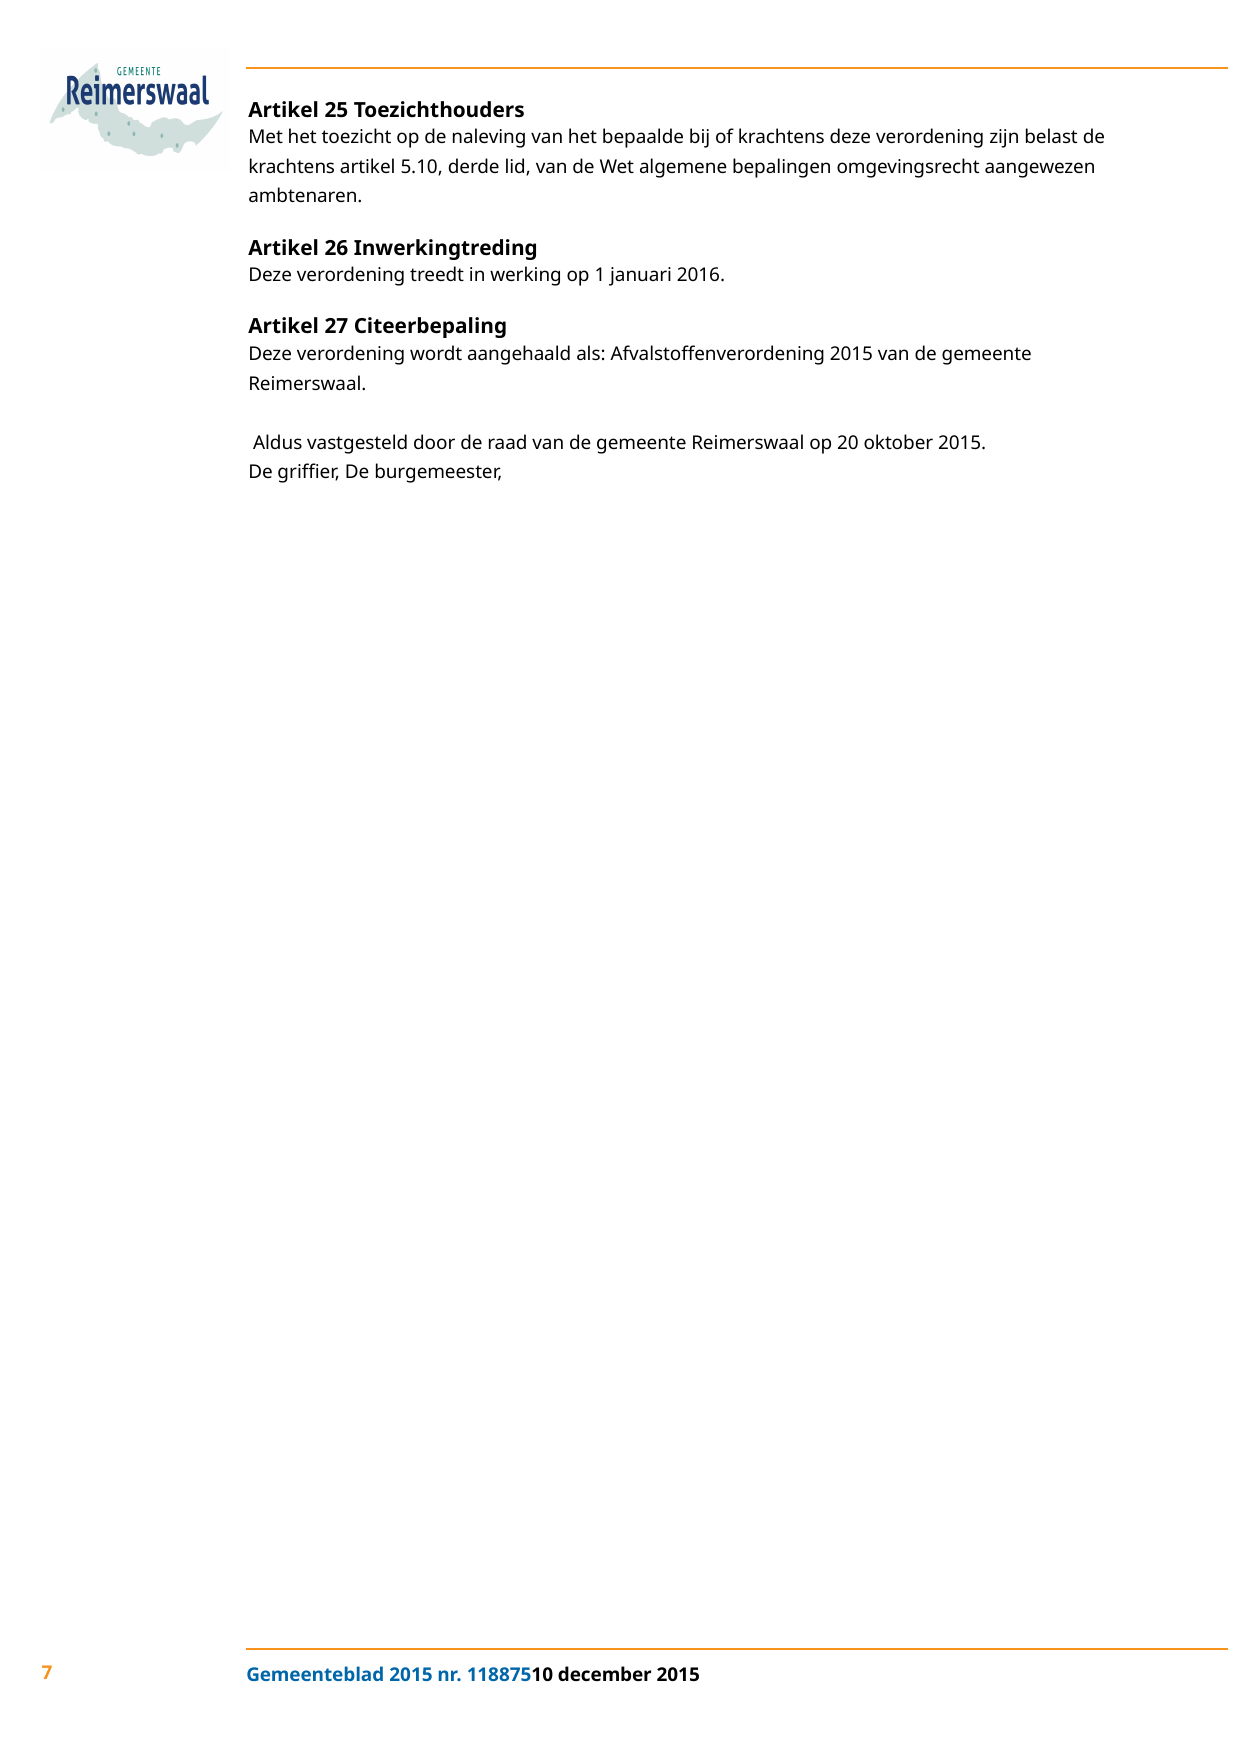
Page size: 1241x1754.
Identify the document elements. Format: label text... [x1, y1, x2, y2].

text Met het toezicht op de naleving van het bepaalde bij of krachtens deze verordening zijn belast de krachtens artikel 5.10, derde lid, van de Wet algemene bepalingen omgevingsrecht aangewezen ambtenaren. [248, 123, 1152, 208]
picture [41, 47, 231, 172]
text Artikel 27 Citeerbepaling [248, 312, 1152, 340]
text Deze verordening treedt in werking op 1 januari 2016. [248, 261, 1152, 287]
text Artikel 26 Inwerkingtreding [248, 233, 1152, 261]
text Artikel 25 Toezichthouders [248, 95, 1152, 123]
text Aldus vastgesteld door de raad van de gemeente Reimerswaal op 20 oktober 2015. [248, 429, 1152, 454]
text Deze verordening wordt aangehaald als: Afvalstoffenverordening 2015 van de gemeente Reimerswaal. [248, 340, 1152, 395]
text De griffier, De burgemeester, [248, 458, 1152, 484]
